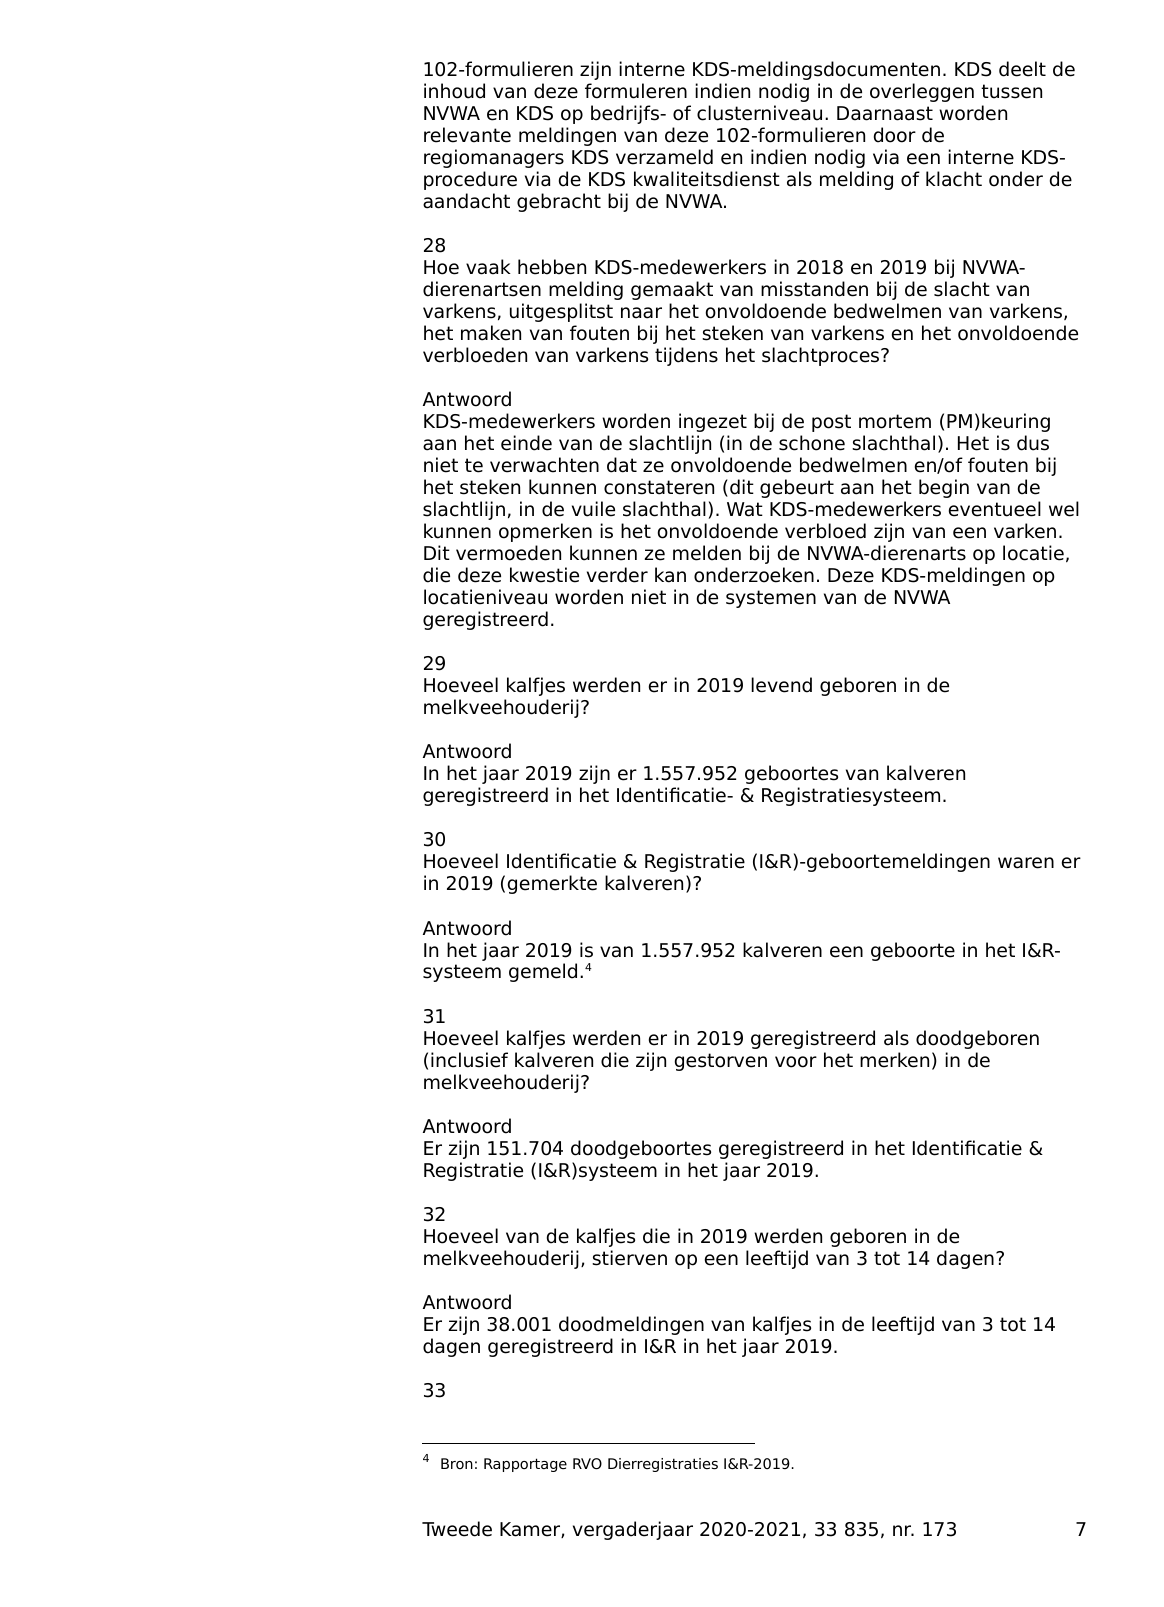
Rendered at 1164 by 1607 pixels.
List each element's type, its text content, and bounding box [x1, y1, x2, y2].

text In het jaar 2019 is van 1.557.952 kalveren een geboorte in het I&R-systeem gemeld. [422, 939, 1087, 983]
text Antwoord [422, 389, 1087, 411]
text Er zijn 38.001 doodmeldingen van kalfjes in de leeftijd van 3 tot 14 dagen geregistreerd in I&R in het jaar 2019. [422, 1314, 1087, 1358]
text 102-formulieren zijn interne KDS-meldingsdocumenten. KDS deelt de inhoud van deze formuleren indien nodig in de overleggen tussen NVWA en KDS op bedrijfs- of clusterniveau. Daarnaast worden relevante meldingen van deze 102-formulieren door de regiomanagers KDS verzameld en indien nodig via een interne KDS-procedure via de KDS kwaliteitsdienst als melding of klacht onder de aandacht gebracht bij de NVWA. [422, 59, 1087, 213]
text Hoeveel van de kalfjes die in 2019 werden geboren in de melkveehouderij, stierven op een leeftijd van 3 tot 14 dagen? [422, 1226, 1087, 1270]
text 31 [422, 1006, 1087, 1028]
text 32 [422, 1204, 1087, 1226]
text Bron: Rapportage RVO Dierregistraties I&R-2019. [422, 1452, 1087, 1474]
text 29 [422, 653, 1087, 675]
text Hoeveel kalfjes werden er in 2019 geregistreerd als doodgeboren (inclusief kalveren die zijn gestorven voor het merken) in de melkveehouderij? [422, 1028, 1087, 1093]
text Hoe vaak hebben KDS-medewerkers in 2018 en 2019 bij NVWA-dierenartsen melding gemaakt van misstanden bij de slacht van varkens, uitgesplitst naar het onvoldoende bedwelmen van varkens, het maken van fouten bij het steken van varkens en het onvoldoende verbloeden van varkens tijdens het slachtproces? [422, 257, 1087, 367]
text Antwoord [422, 741, 1087, 763]
text Antwoord [422, 1116, 1087, 1138]
text Hoeveel kalfjes werden er in 2019 levend geboren in de melkveehouderij? [422, 675, 1087, 719]
text Er zijn 151.704 doodgeboortes geregistreerd in het Identificatie & Registratie (I&R)systeem in het jaar 2019. [422, 1138, 1087, 1182]
text 30 [422, 829, 1087, 851]
text 33 [422, 1380, 1087, 1402]
text Antwoord [422, 917, 1087, 939]
text Hoeveel Identificatie & Registratie (I&R)-geboortemeldingen waren er in 2019 (gemerkte kalveren)? [422, 851, 1087, 895]
text Antwoord [422, 1292, 1087, 1314]
text 28 [422, 235, 1087, 257]
text KDS-medewerkers worden ingezet bij de post mortem (PM)keuring aan het einde van de slachtlijn (in de schone slachthal). Het is dus niet te verwachten dat ze onvoldoende bedwelmen en/of fouten bij het steken kunnen constateren (dit gebeurt aan het begin van de slachtlijn, in de vuile slachthal). Wat KDS-medewerkers eventueel wel kunnen opmerken is het onvoldoende verbloed zijn van een varken. Dit vermoeden kunnen ze melden bij de NVWA-dierenarts op locatie, die deze kwestie verder kan onderzoeken. Deze KDS-meldingen op locatieniveau worden niet in de systemen van de NVWA geregistreerd. [422, 411, 1087, 631]
text In het jaar 2019 zijn er 1.557.952 geboortes van kalveren geregistreerd in het Identificatie- & Registratiesysteem. [422, 763, 1087, 807]
